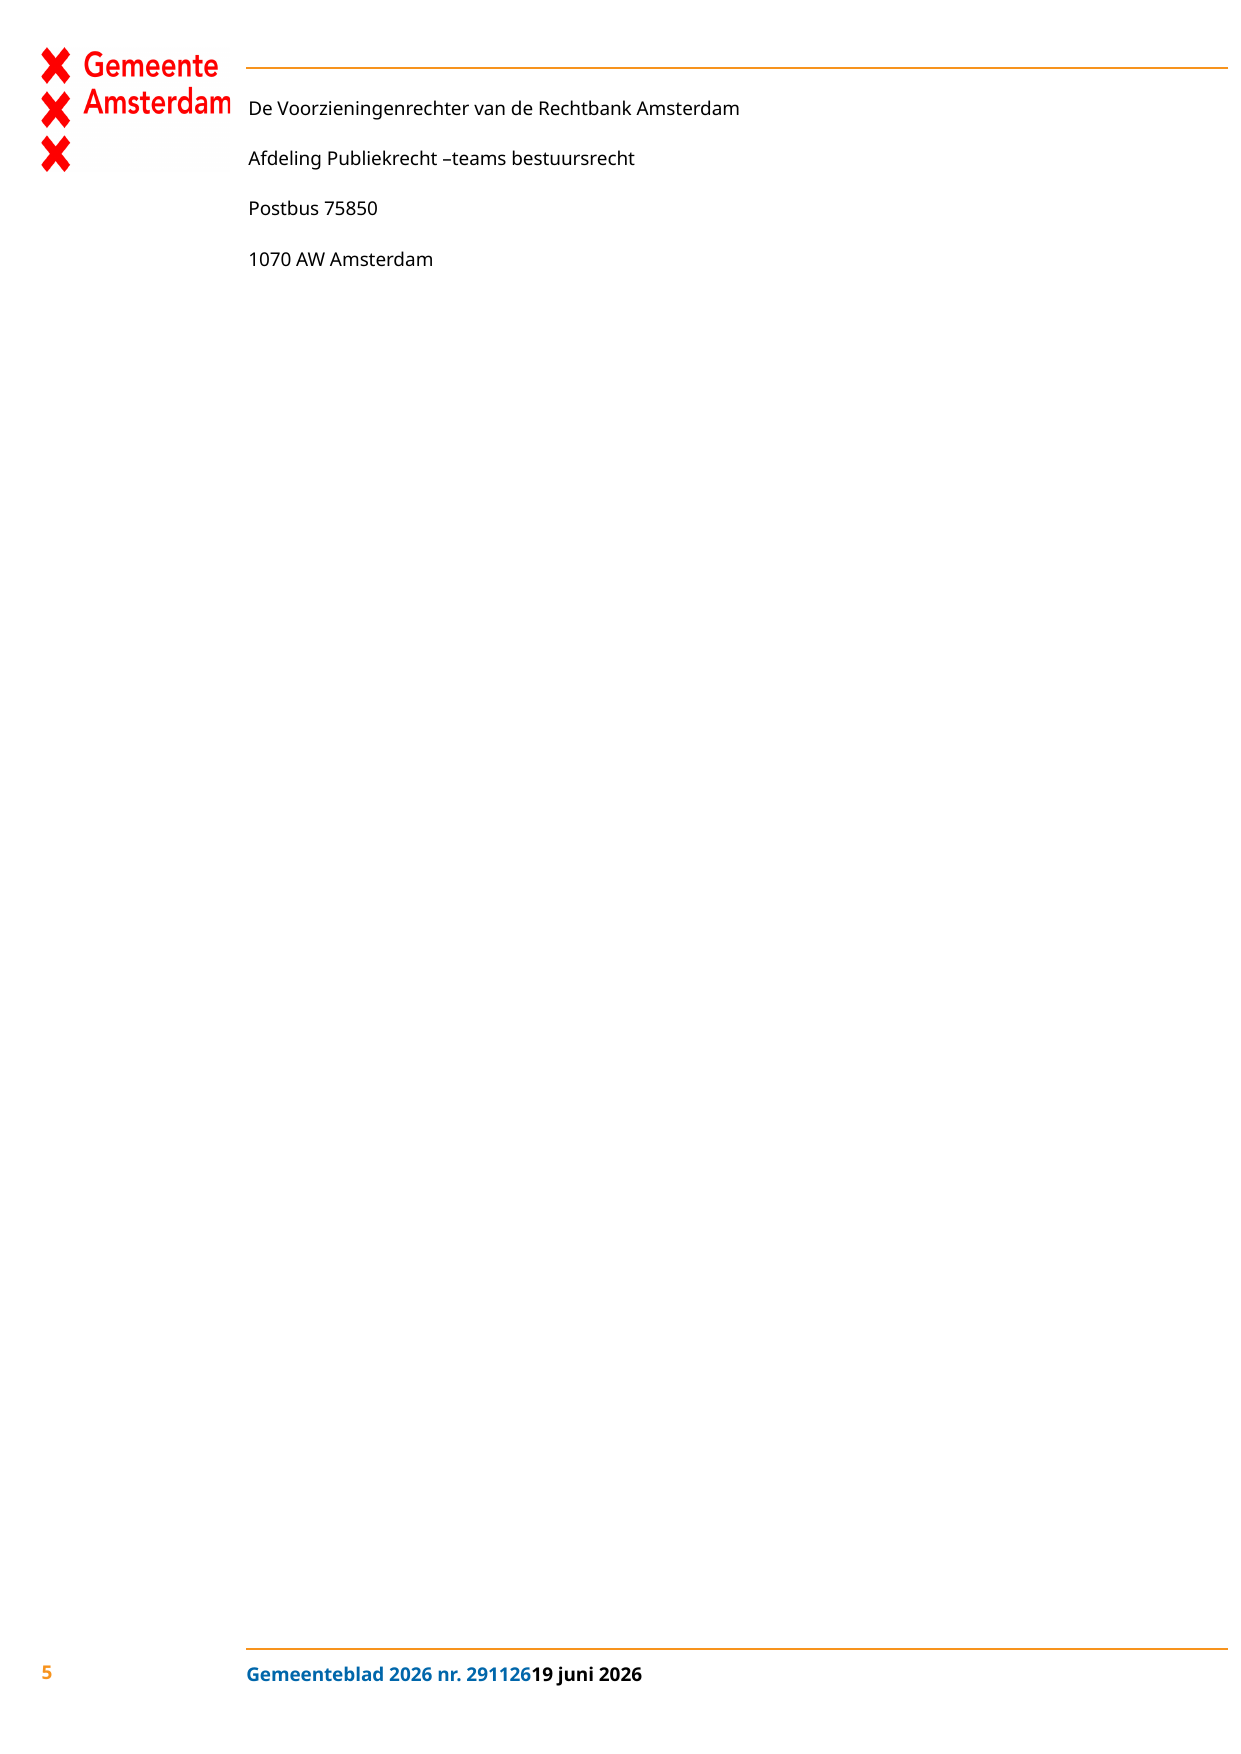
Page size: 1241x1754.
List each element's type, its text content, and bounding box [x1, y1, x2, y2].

picture [41, 47, 231, 172]
text Postbus 75850 [248, 196, 1152, 221]
text Afdeling Publiekrecht –teams bestuursrecht [248, 145, 1152, 171]
text 1070 AW Amsterdam [248, 246, 1152, 272]
text De Voorzieningenrechter van de Rechtbank Amsterdam [248, 95, 1152, 121]
